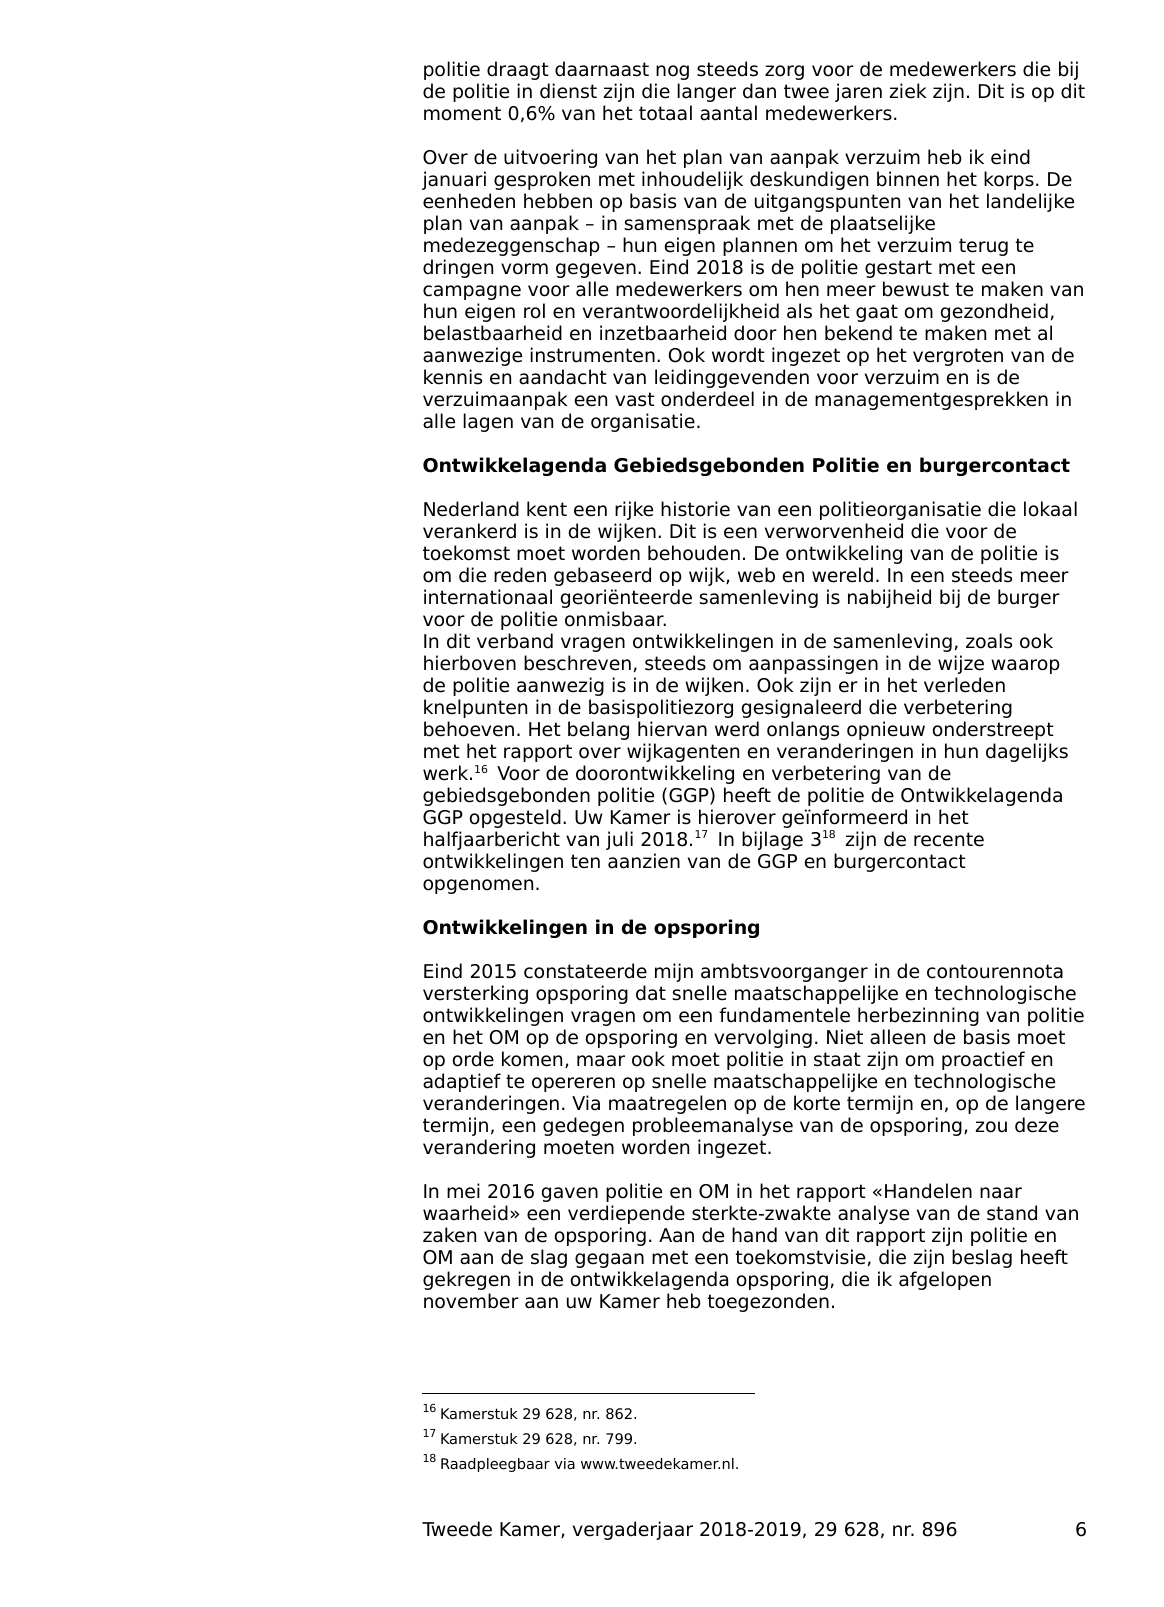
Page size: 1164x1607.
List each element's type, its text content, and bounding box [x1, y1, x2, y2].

text Raadpleegbaar via www.tweedekamer.nl. [422, 1452, 1087, 1474]
text In dit verband vragen ontwikkelingen in de samenleving, zoals ook hierboven beschreven, steeds om aanpassingen in de wijze waarop de politie aanwezig is in de wijken. Ook zijn er in het verleden knelpunten in de basispolitiezorg gesignaleerd die verbetering behoeven. Het belang hiervan werd onlangs opnieuw onderstreept met het rapport over wijkagenten en veranderingen in hun dagelijks werk. Voor de doorontwikkeling en verbetering van de gebiedsgebonden politie (GGP) heeft de politie de Ontwikkelagenda GGP opgesteld. Uw Kamer is hierover geïnformeerd in het halfjaarbericht van juli 2018. In bijlage 3 zijn de recente ontwikkelingen ten aanzien van de GGP en burgercontact opgenomen. [422, 631, 1087, 895]
subtitle Ontwikkelagenda Gebiedsgebonden Politie en burgercontact [422, 455, 1087, 477]
text In mei 2016 gaven politie en OM in het rapport «Handelen naar waarheid» een verdiepende sterkte-zwakte analyse van de stand van zaken van de opsporing. Aan de hand van dit rapport zijn politie en OM aan de slag gegaan met een toekomstvisie, die zijn beslag heeft gekregen in de ontwikkelagenda opsporing, die ik afgelopen november aan uw Kamer heb toegezonden. [422, 1181, 1087, 1313]
text Over de uitvoering van het plan van aanpak verzuim heb ik eind januari gesproken met inhoudelijk deskundigen binnen het korps. De eenheden hebben op basis van de uitgangspunten van het landelijke plan van aanpak – in samenspraak met de plaatselijke medezeggenschap – hun eigen plannen om het verzuim terug te dringen vorm gegeven. Eind 2018 is de politie gestart met een campagne voor alle medewerkers om hen meer bewust te maken van hun eigen rol en verantwoordelijkheid als het gaat om gezondheid, belastbaarheid en inzetbaarheid door hen bekend te maken met al aanwezige instrumenten. Ook wordt ingezet op het vergroten van de kennis en aandacht van leidinggevenden voor verzuim en is de verzuimaanpak een vast onderdeel in de managementgesprekken in alle lagen van de organisatie. [422, 147, 1087, 433]
text Eind 2015 constateerde mijn ambtsvoorganger in de contourennota versterking opsporing dat snelle maatschappelijke en technologische ontwikkelingen vragen om een fundamentele herbezinning van politie en het OM op de opsporing en vervolging. Niet alleen de basis moet op orde komen, maar ook moet politie in staat zijn om proactief en adaptief te opereren op snelle maatschappelijke en technologische veranderingen. Via maatregelen op de korte termijn en, op de langere termijn, een gedegen probleemanalyse van de opsporing, zou deze verandering moeten worden ingezet. [422, 961, 1087, 1159]
text Kamerstuk 29 628, nr. 799. [422, 1427, 1087, 1449]
text Nederland kent een rijke historie van een politieorganisatie die lokaal verankerd is in de wijken. Dit is een verworvenheid die voor de toekomst moet worden behouden. De ontwikkeling van de politie is om die reden gebaseerd op wijk, web en wereld. In een steeds meer internationaal georiënteerde samenleving is nabijheid bij de burger voor de politie onmisbaar. [422, 499, 1087, 631]
text politie draagt daarnaast nog steeds zorg voor de medewerkers die bij de politie in dienst zijn die langer dan twee jaren ziek zijn. Dit is op dit moment 0,6% van het totaal aantal medewerkers. [422, 59, 1087, 125]
subtitle Ontwikkelingen in de opsporing [422, 917, 1087, 939]
text Kamerstuk 29 628, nr. 862. [422, 1402, 1087, 1424]
